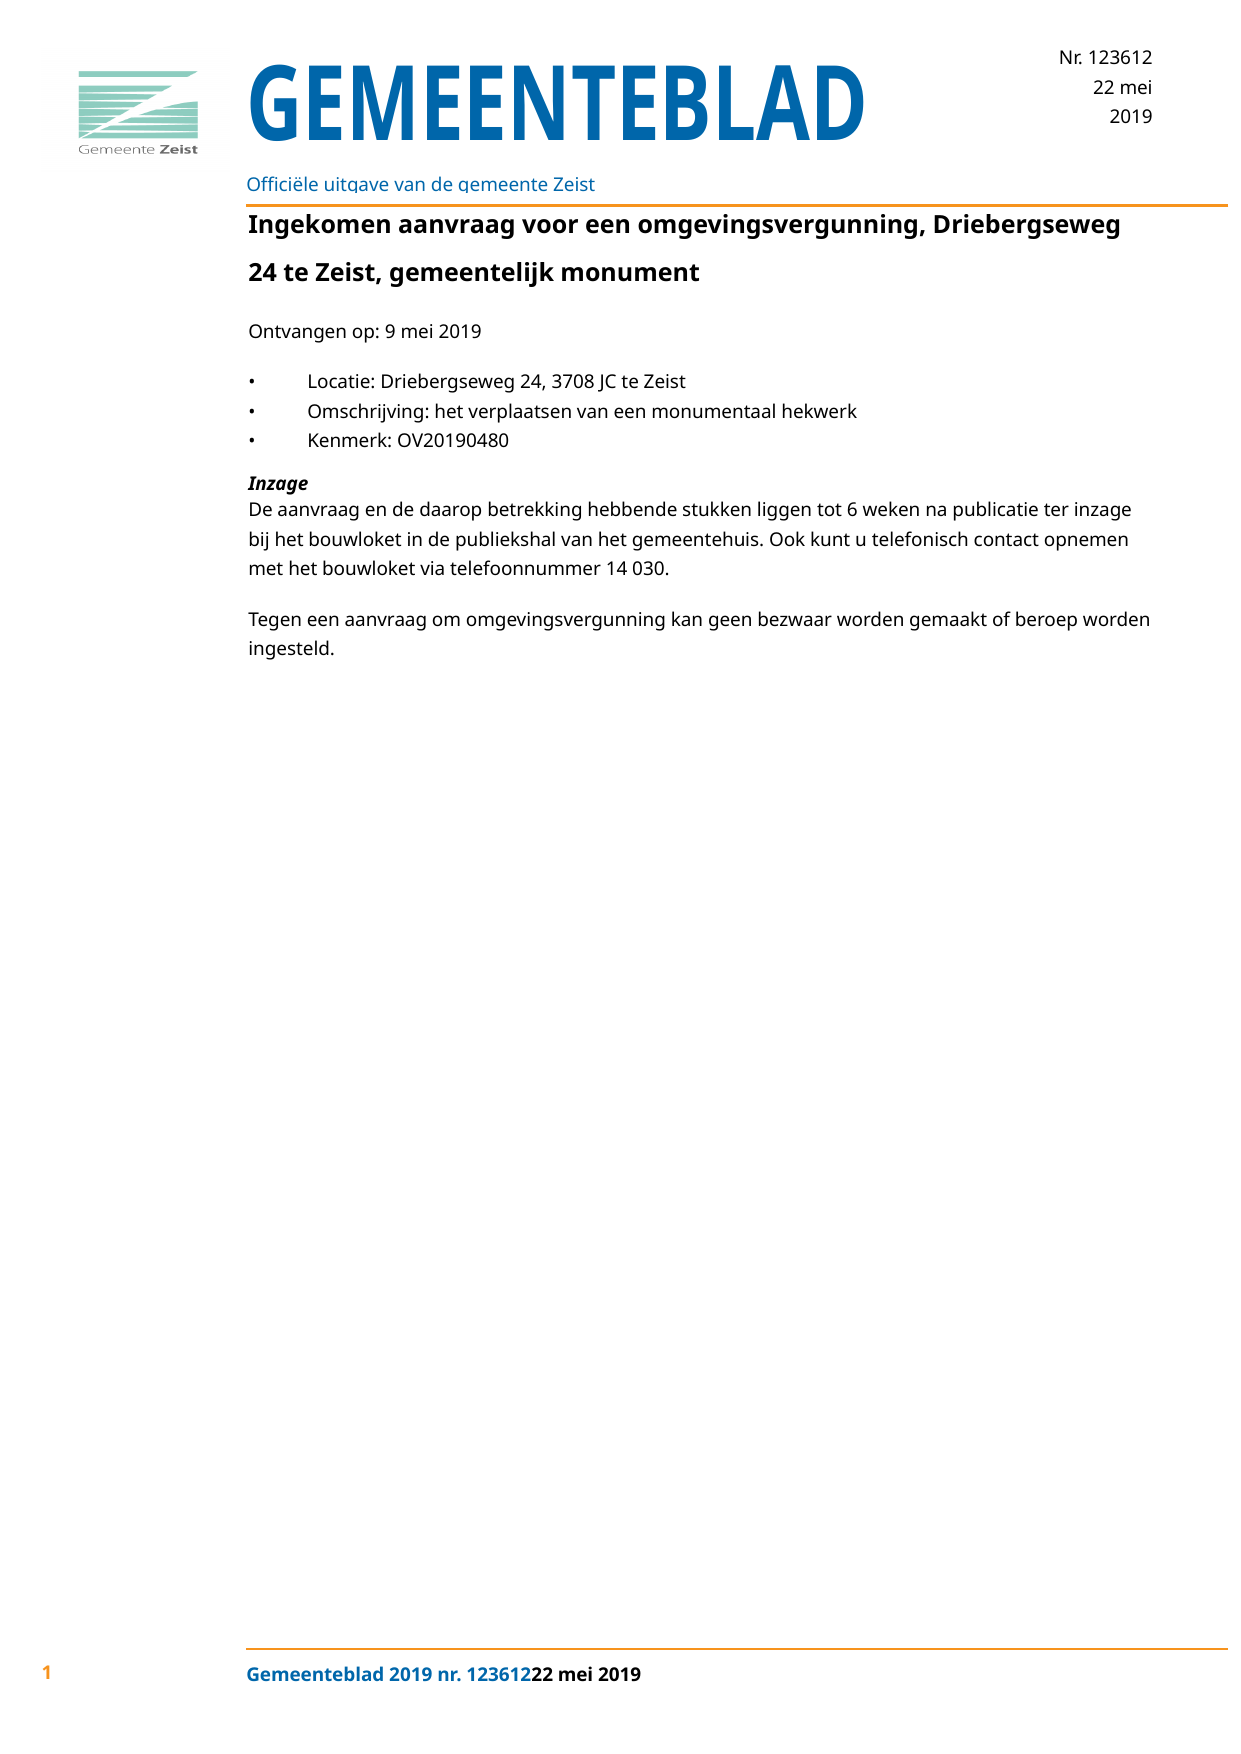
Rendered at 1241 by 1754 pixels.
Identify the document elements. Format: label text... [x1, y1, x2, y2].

list Kenmerk: OV20190480 [248, 427, 1152, 453]
text Ontvangen op: 9 mei 2019 [248, 318, 1152, 344]
picture [41, 47, 231, 172]
list Omschrijving: het verplaatsen van een monumentaal hekwerk [248, 398, 1152, 424]
text De aanvraag en de daarop betrekking hebbende stukken liggen tot 6 weken na publicatie ter inzage bij het bouwloket in de publiekshal van het gemeentehuis. Ook kunt u telefonisch contact opnemen met het bouwloket via telefoonnummer 14 030. [248, 496, 1152, 581]
text Ingekomen aanvraag voor een omgevingsvergunning, Driebergseweg 24 te Zeist, gemeentelijk monument [248, 207, 1152, 288]
list Locatie: Driebergseweg 24, 3708 JC te Zeist [248, 368, 1152, 394]
text Tegen een aanvraag om omgevingsvergunning kan geen bezwaar worden gemaakt of beroep worden ingesteld. [248, 606, 1152, 661]
text Inzage [248, 471, 1152, 496]
